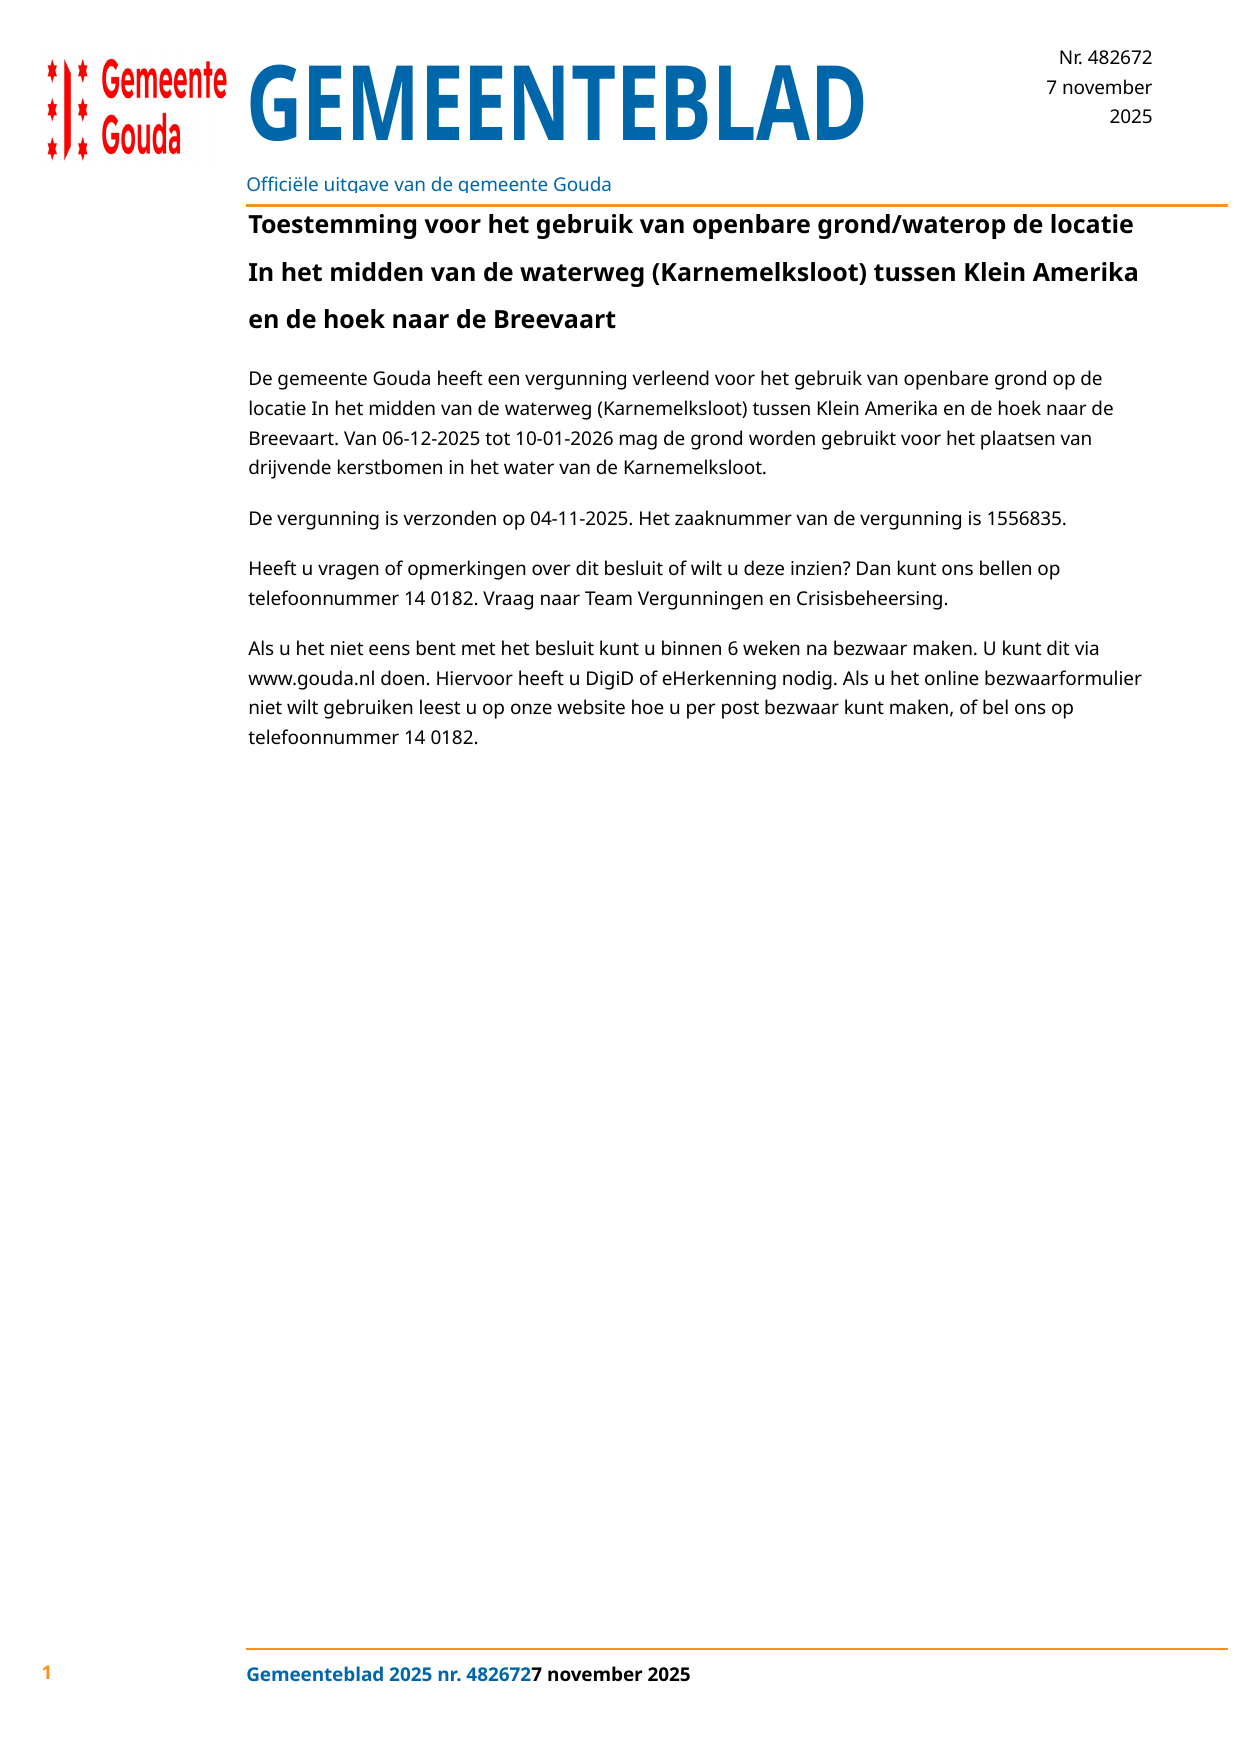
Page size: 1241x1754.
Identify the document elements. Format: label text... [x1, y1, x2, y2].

text Toestemming voor het gebruik van openbare grond/waterop de locatie In het midden van de waterweg (Karnemelksloot) tussen Klein Amerika en de hoek naar de Breevaart [248, 207, 1152, 336]
picture [41, 47, 231, 172]
text De vergunning is verzonden op 04-11-2025. Het zaaknummer van de vergunning is 1556835. [248, 505, 1152, 530]
text De gemeente Gouda heeft een vergunning verleend voor het gebruik van openbare grond op de locatie In het midden van de waterweg (Karnemelksloot) tussen Klein Amerika en de hoek naar de Breevaart. Van 06-12-2025 tot 10-01-2026 mag de grond worden gebruikt voor het plaatsen van drijvende kerstbomen in het water van de Karnemelksloot. [248, 366, 1152, 480]
text Heeft u vragen of opmerkingen over dit besluit of wilt u deze inzien? Dan kunt ons bellen op telefoonnummer 14 0182. Vraag naar Team Vergunningen en Crisisbeheersing. [248, 555, 1152, 610]
text Als u het niet eens bent met het besluit kunt u binnen 6 weken na bezwaar maken. U kunt dit via www.gouda.nl doen. Hiervoor heeft u DigiD of eHerkenning nodig. Als u het online bezwaarformulier niet wilt gebruiken leest u op onze website hoe u per post bezwaar kunt maken, of bel ons op telefoonnummer 14 0182. [248, 635, 1152, 749]
